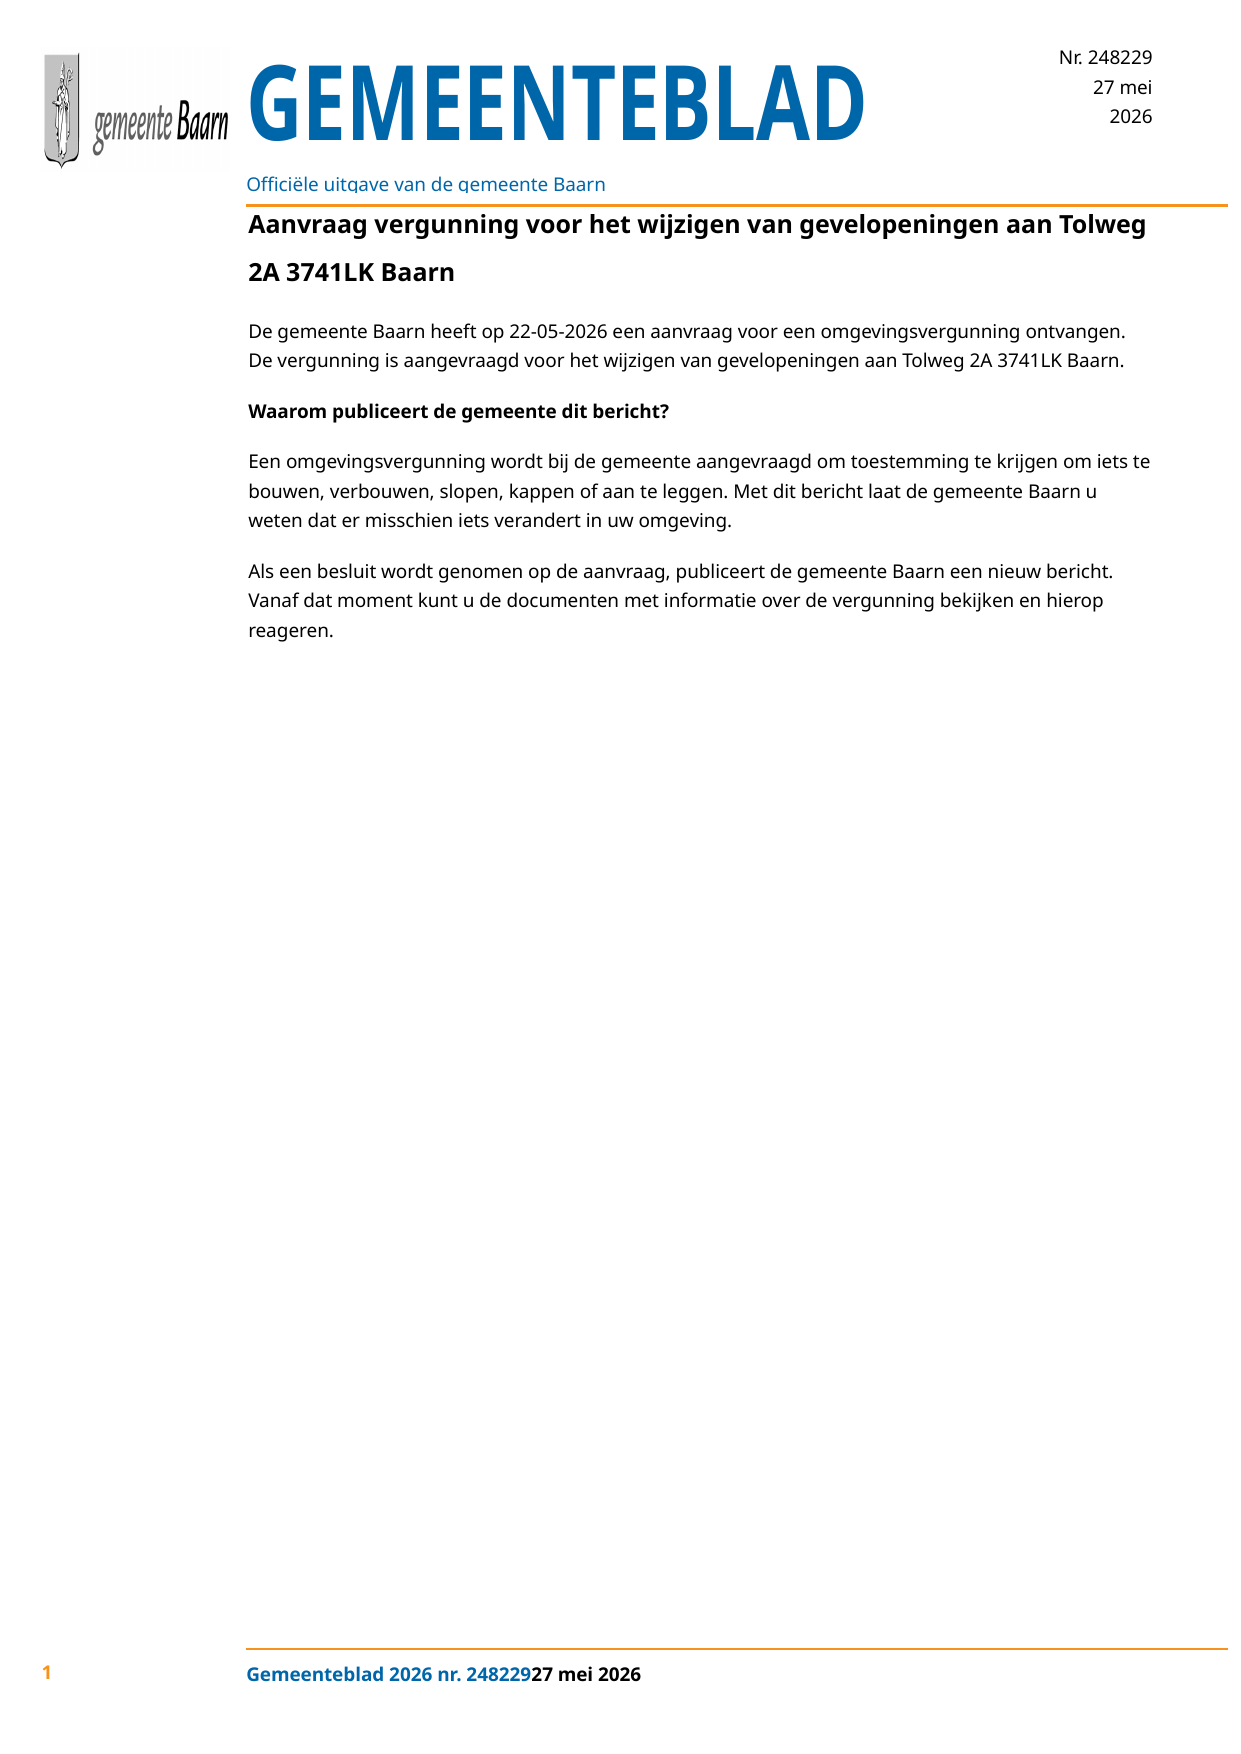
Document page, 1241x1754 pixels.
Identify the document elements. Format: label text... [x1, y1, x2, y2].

text Aanvraag vergunning voor het wijzigen van gevelopeningen aan Tolweg 2A 3741LK Baarn [248, 207, 1152, 288]
text De gemeente Baarn heeft op 22-05-2026 een aanvraag voor een omgevingsvergunning ontvangen. De vergunning is aangevraagd voor het wijzigen van gevelopeningen aan Tolweg 2A 3741LK Baarn. [248, 318, 1152, 373]
text Waarom publiceert de gemeente dit bericht? [248, 398, 1152, 424]
text Een omgevingsvergunning wordt bij de gemeente aangevraagd om toestemming te krijgen om iets te bouwen, verbouwen, slopen, kappen of aan te leggen. Met dit bericht laat de gemeente Baarn u weten dat er misschien iets verandert in uw omgeving. [248, 448, 1152, 533]
text Als een besluit wordt genomen op de aanvraag, publiceert de gemeente Baarn een nieuw bericht. Vanaf dat moment kunt u de documenten met informatie over de vergunning bekijken en hierop reageren. [248, 558, 1152, 643]
picture [41, 47, 231, 172]
